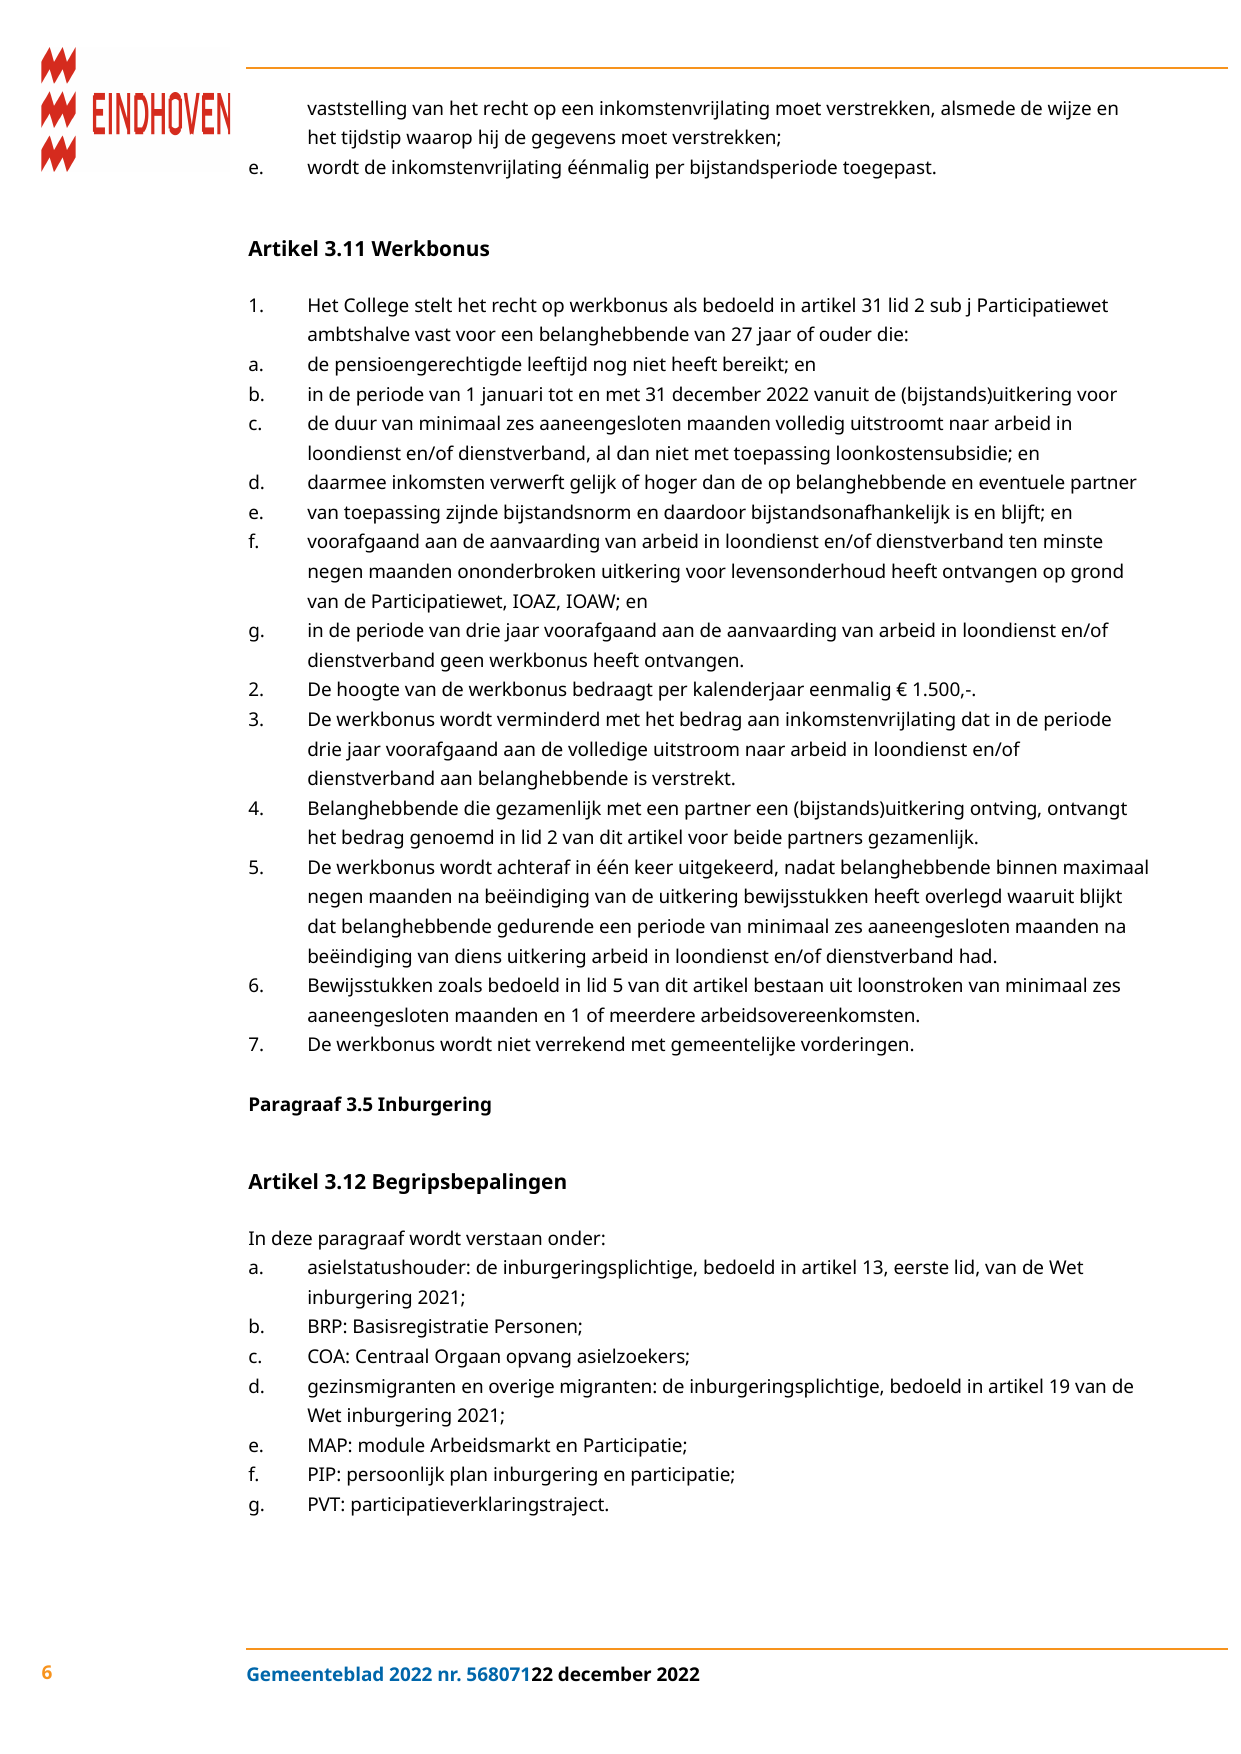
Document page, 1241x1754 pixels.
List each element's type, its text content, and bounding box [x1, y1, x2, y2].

list wordt de inkomstenvrijlating éénmalig per bijstandsperiode toegepast. [248, 154, 1152, 180]
list PIP: persoonlijk plan inburgering en participatie; [248, 1462, 1152, 1487]
list voorafgaand aan de aanvaarding van arbeid in loondienst en/of dienstverband ten minste negen maanden ononderbroken uitkering voor levensonderhoud heeft ontvangen op grond van de Participatiewet, IOAZ, IOAW; en [248, 529, 1152, 613]
list COA: Centraal Orgaan opvang asielzoekers; [248, 1343, 1152, 1369]
list De hoogte van de werkbonus bedraagt per kalenderjaar eenmalig € 1.500,-. [248, 677, 1152, 702]
list in de periode van drie jaar voorafgaand aan de aanvaarding van arbeid in loondienst en/of dienstverband geen werkbonus heeft ontvangen. [248, 617, 1152, 673]
list van toepassing zijnde bijstandsnorm en daardoor bijstandsonafhankelijk is en blijft; en [248, 499, 1152, 525]
text Artikel 3.11 Werkbonus [248, 234, 1152, 262]
list Bewijsstukken zoals bedoeld in lid 5 van dit artikel bestaan uit loonstroken van minimaal zes aaneengesloten maanden en 1 of meerdere arbeidsovereenkomsten. [248, 972, 1152, 1028]
list Belanghebbende die gezamenlijk met een partner een (bijstands)uitkering ontving, ontvangt het bedrag genoemd in lid 2 van dit artikel voor beide partners gezamenlijk. [248, 795, 1152, 850]
list De werkbonus wordt achteraf in één keer uitgekeerd, nadat belanghebbende binnen maximaal negen maanden na beëindiging van de uitkering bewijsstukken heeft overlegd waaruit blijkt dat belanghebbende gedurende een periode van minimaal zes aaneengesloten maanden na beëindiging van diens uitkering arbeid in loondienst en/of dienstverband had. [248, 854, 1152, 968]
list asielstatushouder: de inburgeringsplichtige, bedoeld in artikel 13, eerste lid, van de Wet inburgering 2021; [248, 1254, 1152, 1310]
list BRP: Basisregistratie Personen; [248, 1314, 1152, 1339]
list de pensioengerechtigde leeftijd nog niet heeft bereikt; en [248, 351, 1152, 377]
list De werkbonus wordt niet verrekend met gemeentelijke vorderingen. [248, 1032, 1152, 1057]
list Het College stelt het recht op werkbonus als bedoeld in artikel 31 lid 2 sub j Participatiewet ambtshalve vast voor een belanghebbende van 27 jaar of ouder die: [248, 292, 1152, 347]
text In deze paragraaf wordt verstaan onder: [248, 1225, 1152, 1251]
list De werkbonus wordt verminderd met het bedrag aan inkomstenvrijlating dat in de periode drie jaar voorafgaand aan de volledige uitstroom naar arbeid in loondienst en/of dienstverband aan belanghebbende is verstrekt. [248, 706, 1152, 791]
text Artikel 3.12 Begripsbepalingen [248, 1167, 1152, 1195]
list PVT: participatieverklaringstraject. [248, 1491, 1152, 1517]
list MAP: module Arbeidsmarkt en Participatie; [248, 1432, 1152, 1458]
text Paragraaf 3.5 Inburgering [248, 1091, 1152, 1116]
list de duur van minimaal zes aaneengesloten maanden volledig uitstroomt naar arbeid in loondienst en/of dienstverband, al dan niet met toepassing loonkostensubsidie; en [248, 410, 1152, 466]
picture [41, 47, 231, 172]
list daarmee inkomsten verwerft gelijk of hoger dan de op belanghebbende en eventuele partner [248, 469, 1152, 495]
list in de periode van 1 januari tot en met 31 december 2022 vanuit de (bijstands)uitkering voor [248, 381, 1152, 406]
list vaststelling van het recht op een inkomstenvrijlating moet verstrekken, alsmede de wijze en het tijdstip waarop hij de gegevens moet verstrekken; [248, 95, 1152, 150]
list gezinsmigranten en overige migranten: de inburgeringsplichtige, bedoeld in artikel 19 van de Wet inburgering 2021; [248, 1373, 1152, 1428]
